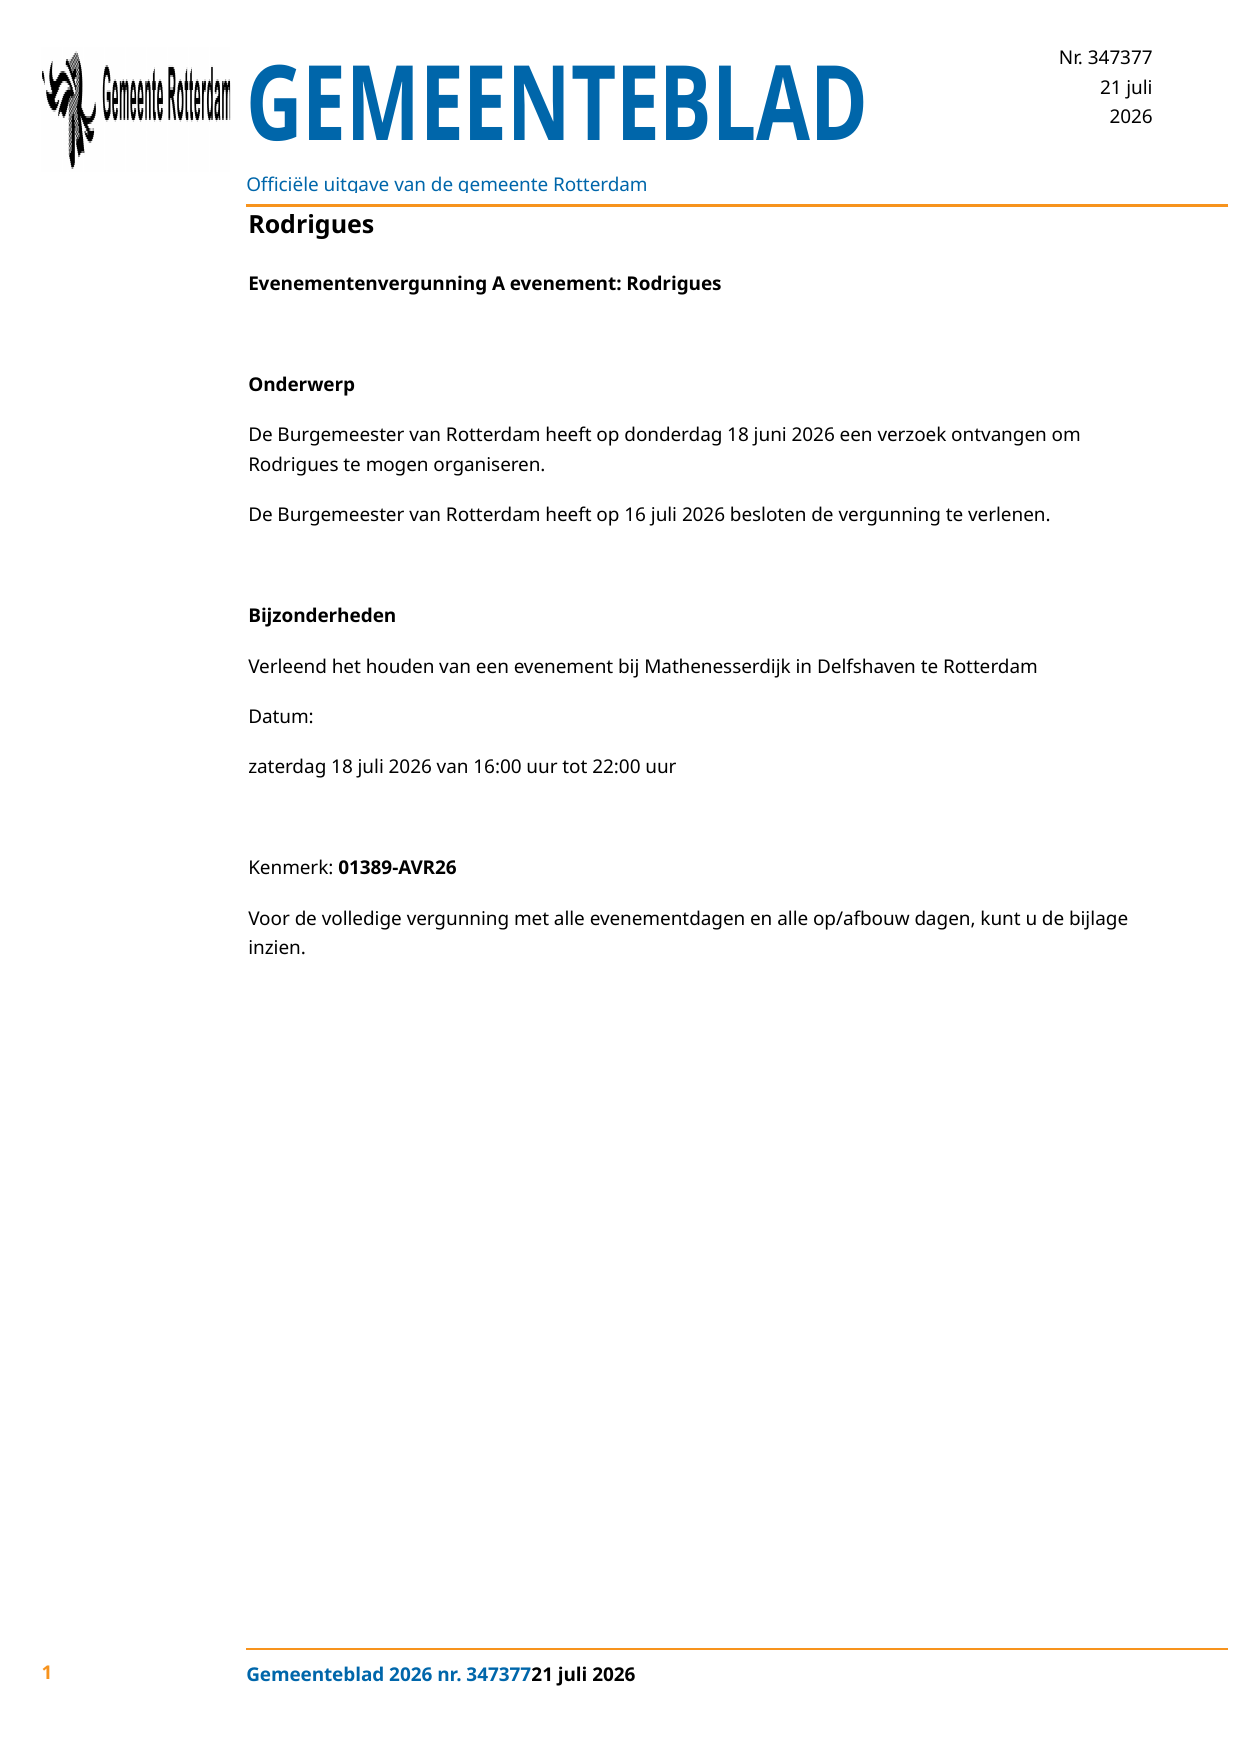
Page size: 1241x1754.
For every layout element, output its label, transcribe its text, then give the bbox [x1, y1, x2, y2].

text De Burgemeester van Rotterdam heeft op 16 juli 2026 besloten de vergunning te verlenen. [248, 502, 1152, 527]
picture [41, 47, 231, 172]
text zaterdag 18 juli 2026 van 16:00 uur tot 22:00 uur [248, 754, 1152, 779]
text Evenementenvergunning A evenement: Rodrigues [248, 270, 1152, 296]
text De Burgemeester van Rotterdam heeft op donderdag 18 juni 2026 een verzoek ontvangen om Rodrigues te mogen organiseren. [248, 422, 1152, 477]
text Onderwerp [248, 371, 1152, 397]
text Bijzonderheden [248, 602, 1152, 628]
text Rodrigues [248, 207, 1152, 241]
text Kenmerk: 01389-AVR26 [248, 854, 1152, 880]
text Voor de volledige vergunning met alle evenementdagen en alle op/afbouw dagen, kunt u de bijlage inzien. [248, 905, 1152, 960]
text Datum: [248, 703, 1152, 729]
text Verleend het houden van een evenement bij Mathenesserdijk in Delfshaven te Rotterdam [248, 653, 1152, 678]
